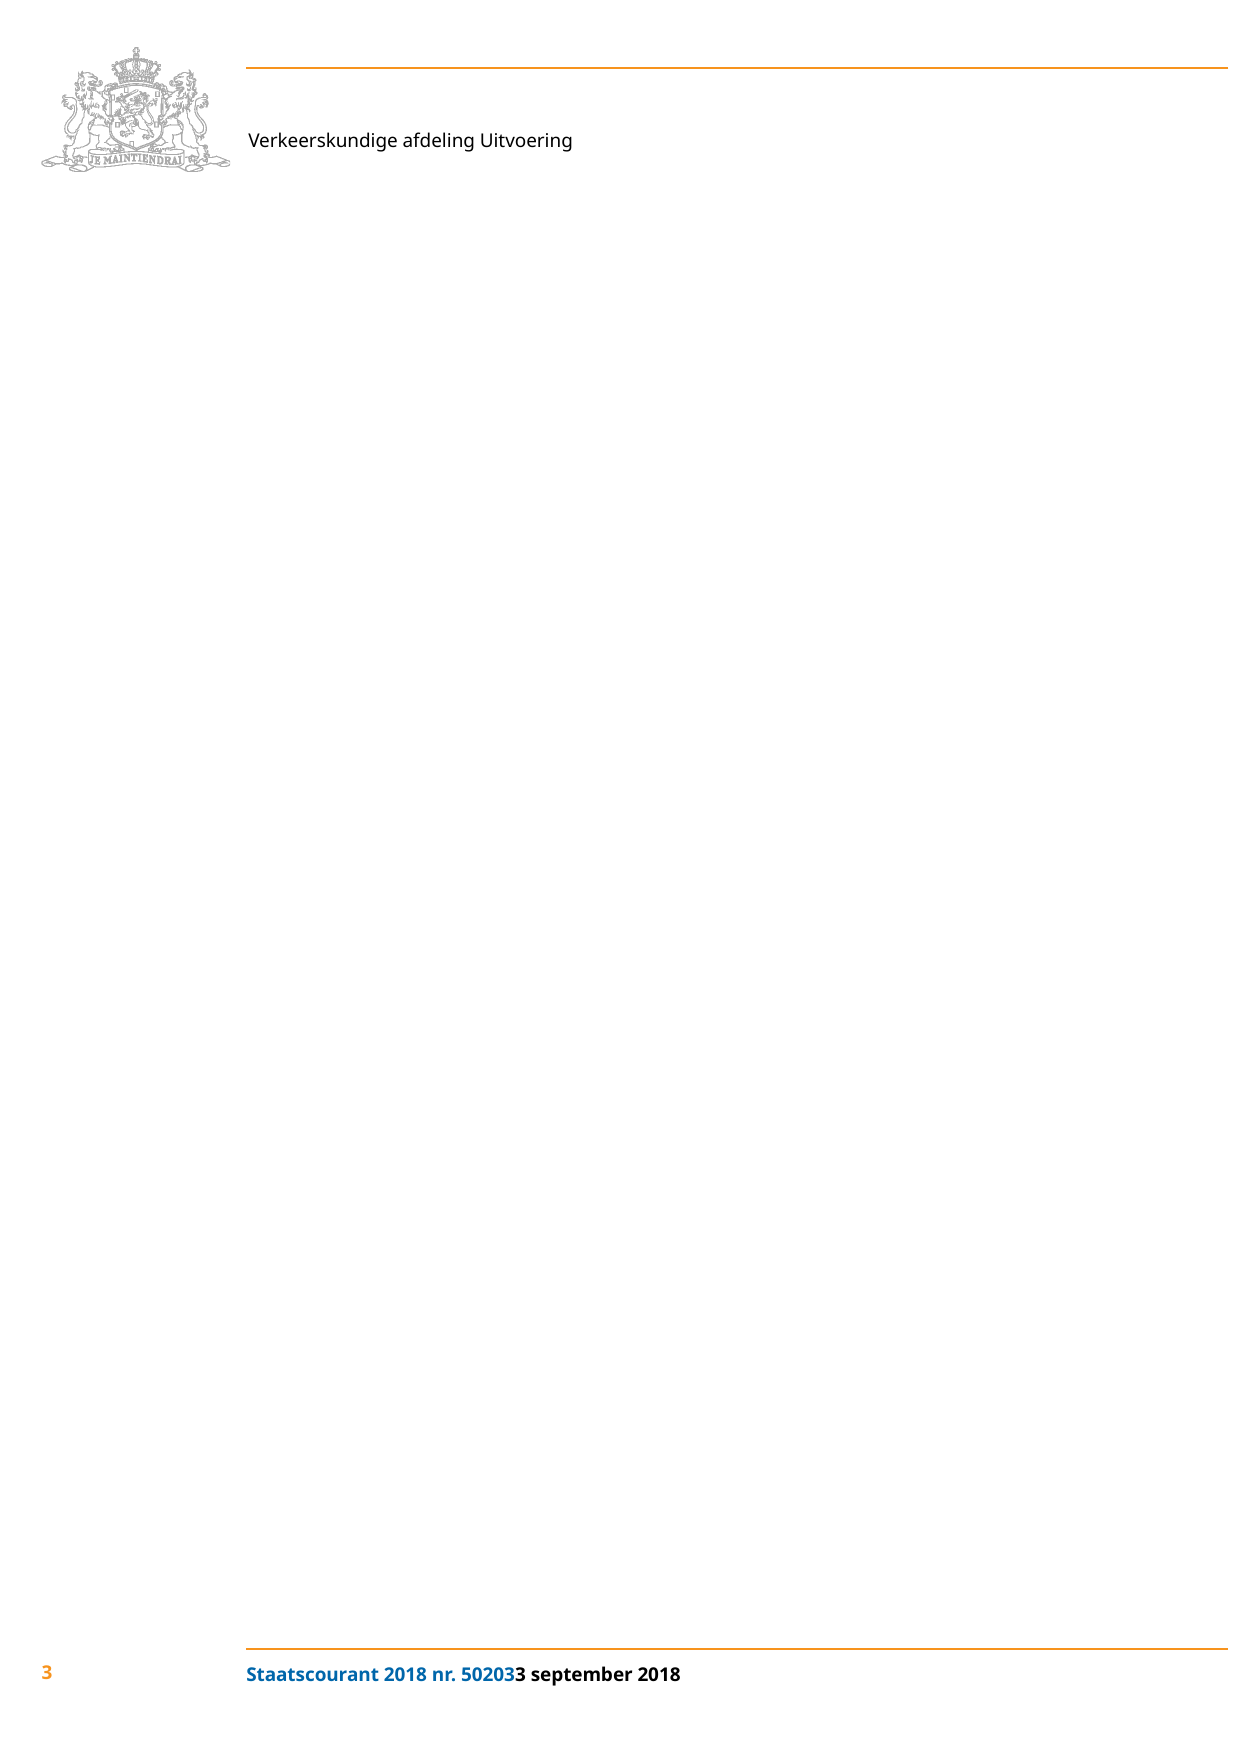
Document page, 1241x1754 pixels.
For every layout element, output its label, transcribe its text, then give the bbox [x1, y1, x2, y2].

text Verkeerskundige afdeling Uitvoering [248, 132, 1152, 151]
picture [41, 47, 231, 172]
